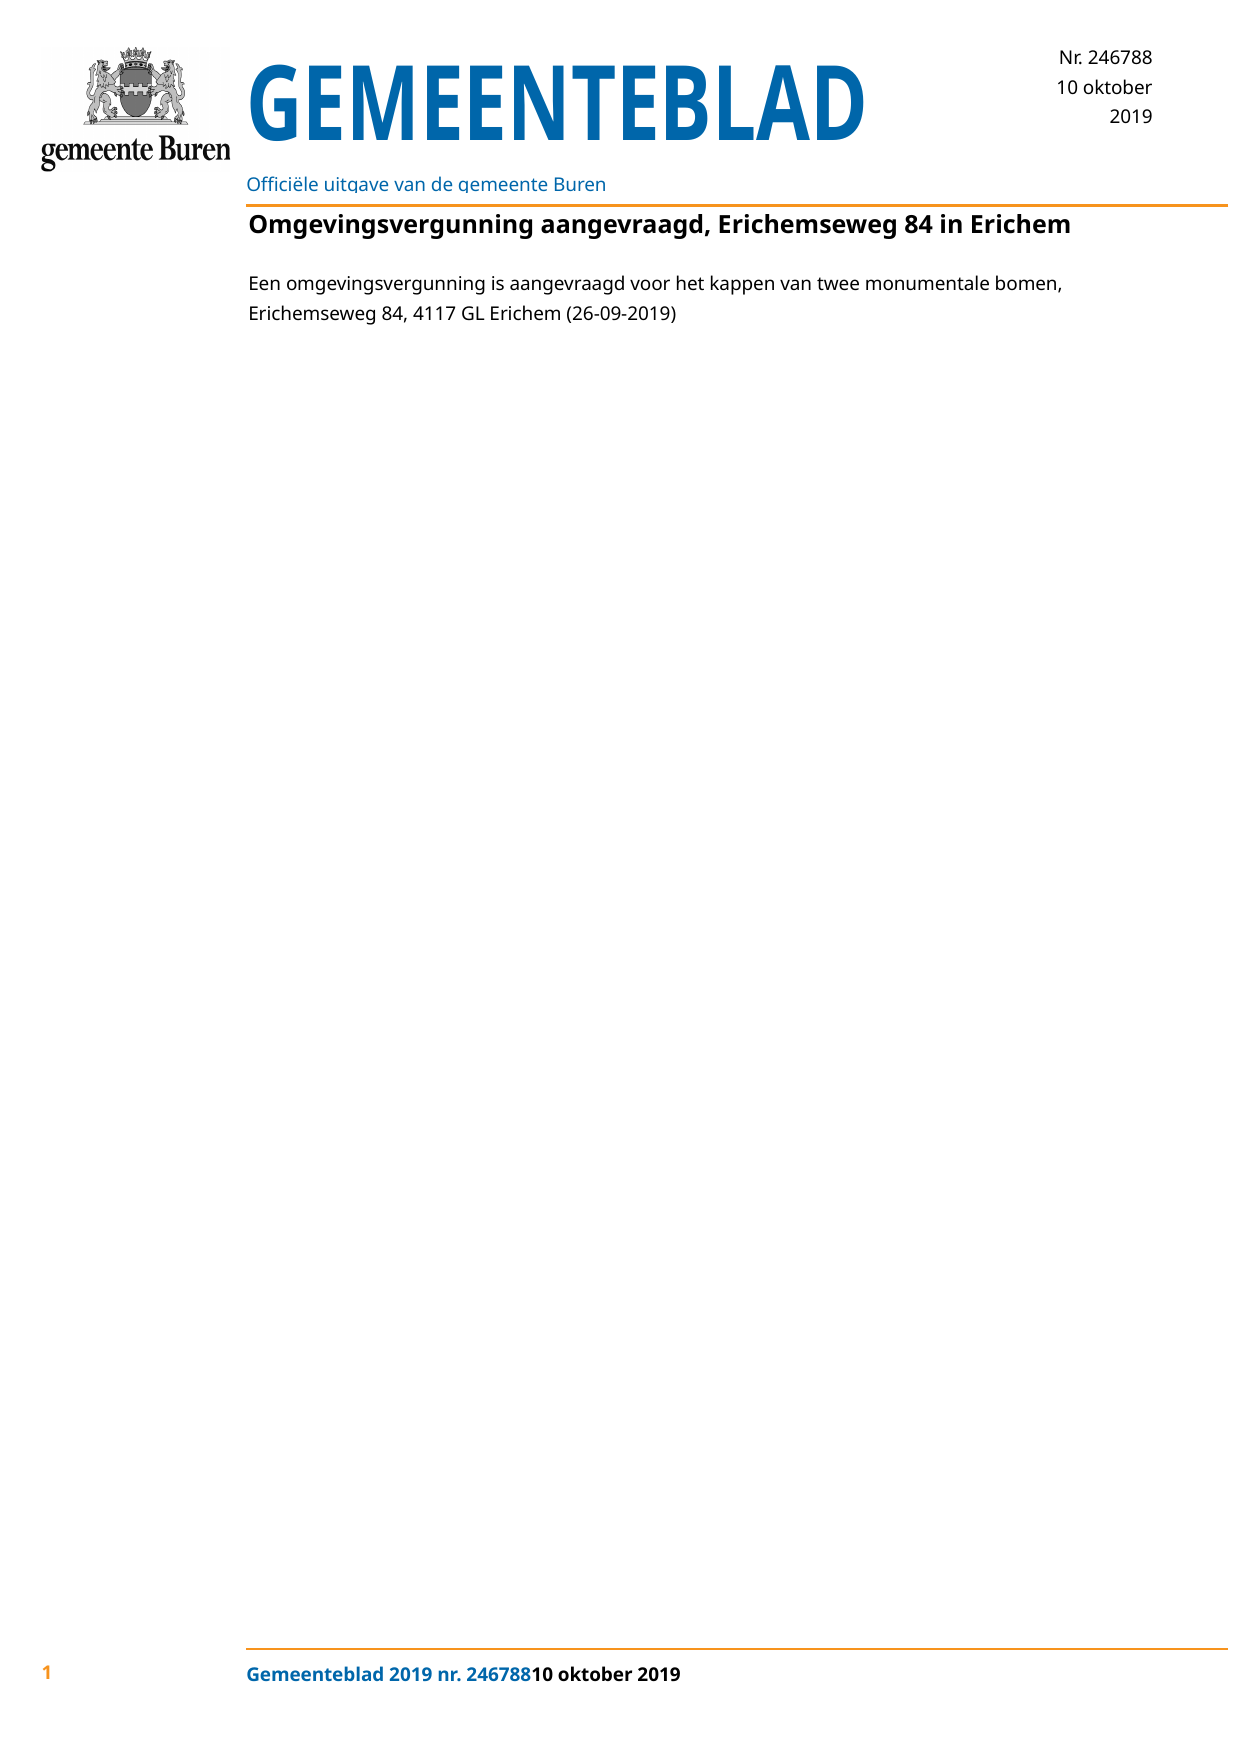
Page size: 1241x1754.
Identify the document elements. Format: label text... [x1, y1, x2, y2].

text Een omgevingsvergunning is aangevraagd voor het kappen van twee monumentale bomen, Erichemseweg 84, 4117 GL Erichem (26-09-2019) [248, 270, 1152, 326]
picture [41, 47, 231, 172]
text Omgevingsvergunning aangevraagd, Erichemseweg 84 in Erichem [248, 207, 1152, 241]
